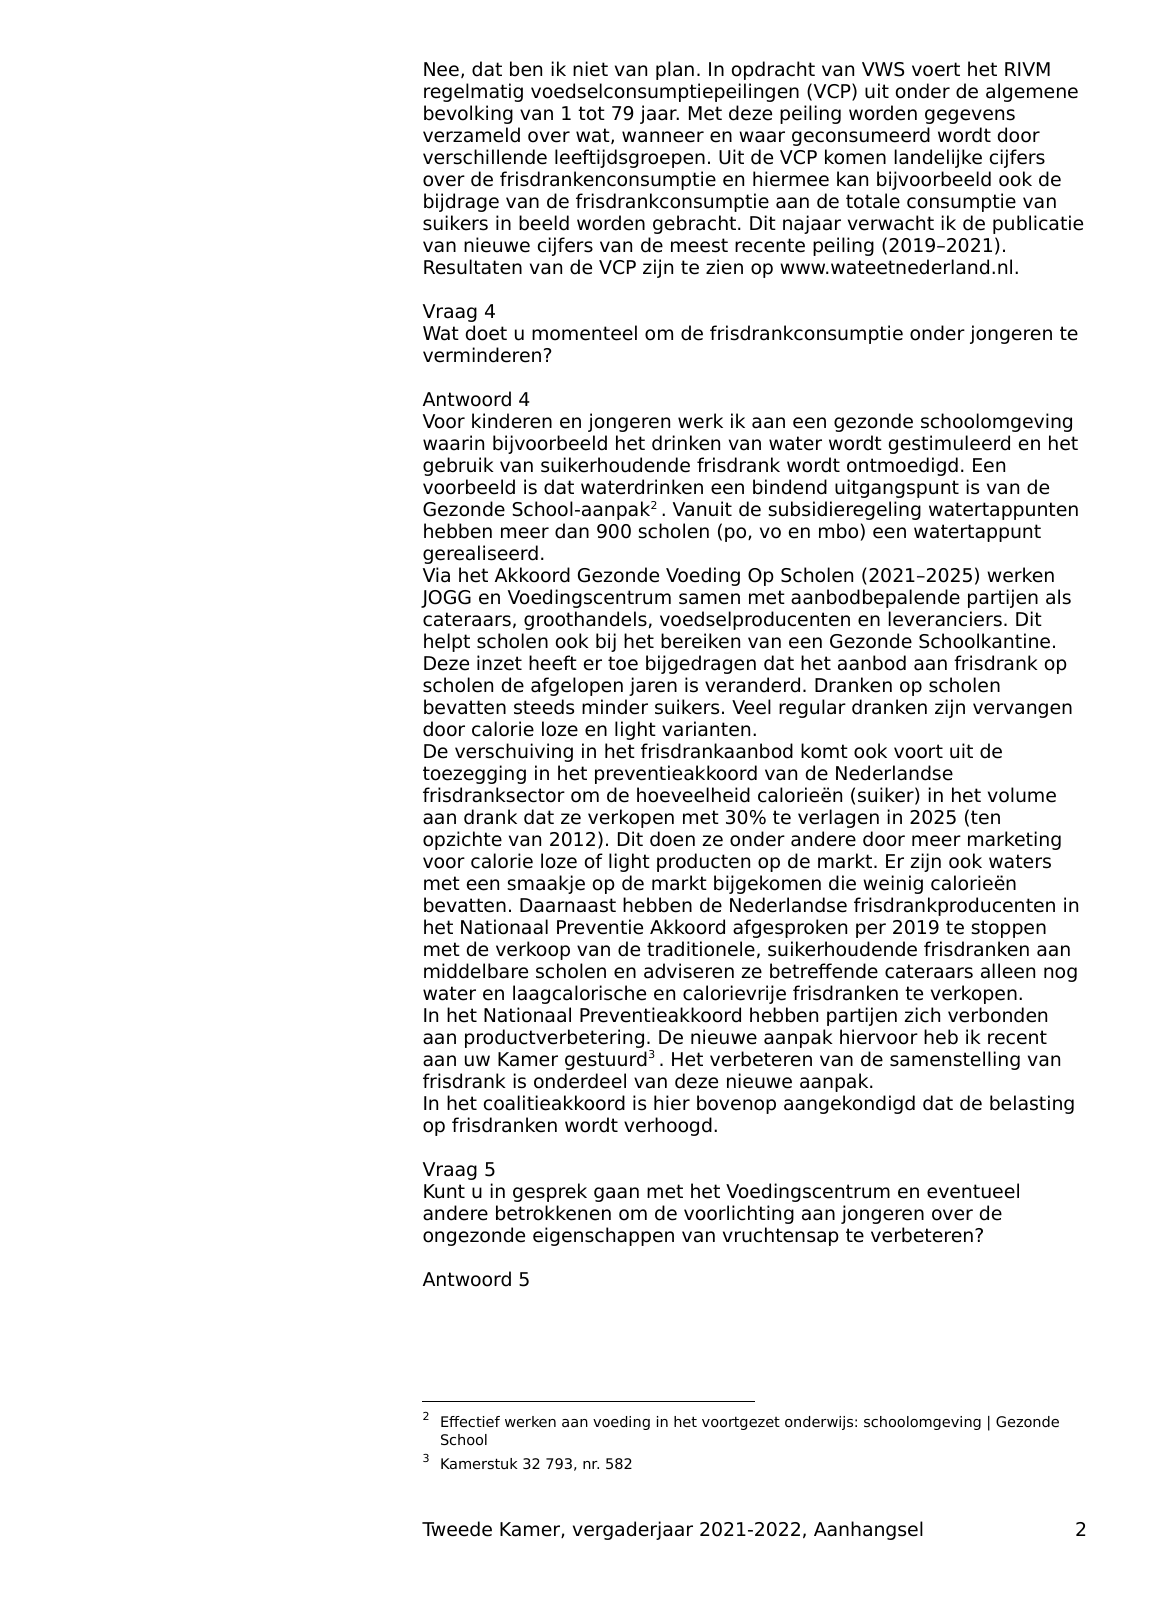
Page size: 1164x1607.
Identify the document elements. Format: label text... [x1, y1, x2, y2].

text In het coalitieakkoord is hier bovenop aangekondigd dat de belasting op frisdranken wordt verhoogd. [422, 1092, 1087, 1136]
text Effectief werken aan voeding in het voortgezet onderwijs: schoolomgeving | Gezonde School [422, 1410, 1087, 1449]
text Voor kinderen en jongeren werk ik aan een gezonde schoolomgeving waarin bijvoorbeeld het drinken van water wordt gestimuleerd en het gebruik van suikerhoudende frisdrank wordt ontmoedigd. Een voorbeeld is dat waterdrinken een bindend uitgangspunt is van de Gezonde School-aanpak. Vanuit de subsidieregeling watertappunten hebben meer dan 900 scholen (po, vo en mbo) een watertappunt gerealiseerd. [422, 411, 1087, 565]
text Kamerstuk 32 793, nr. 582 [422, 1452, 1087, 1474]
text Vraag 4 [422, 301, 1087, 323]
text Resultaten van de VCP zijn te zien op www.wateetnederland.nl. [422, 257, 1087, 279]
text Kunt u in gesprek gaan met het Voedingscentrum en eventueel andere betrokkenen om de voorlichting aan jongeren over de ongezonde eigenschappen van vruchtensap te verbeteren? [422, 1181, 1087, 1247]
text Deze inzet heeft er toe bijgedragen dat het aanbod aan frisdrank op scholen de afgelopen jaren is veranderd. Dranken op scholen bevatten steeds minder suikers. Veel regular dranken zijn vervangen door calorie loze en light varianten. [422, 653, 1087, 741]
text Vraag 5 [422, 1159, 1087, 1181]
text In het Nationaal Preventieakkoord hebben partijen zich verbonden aan productverbetering. De nieuwe aanpak hiervoor heb ik recent aan uw Kamer gestuurd. Het verbeteren van de samenstelling van frisdrank is onderdeel van deze nieuwe aanpak. [422, 1004, 1087, 1092]
text Antwoord 4 [422, 389, 1087, 411]
text Wat doet u momenteel om de frisdrankconsumptie onder jongeren te verminderen? [422, 323, 1087, 367]
text Via het Akkoord Gezonde Voeding Op Scholen (2021–2025) werken JOGG en Voedingscentrum samen met aanbodbepalende partijen als cateraars, groothandels, voedselproducenten en leveranciers. Dit helpt scholen ook bij het bereiken van een Gezonde Schoolkantine. [422, 565, 1087, 653]
text De verschuiving in het frisdrankaanbod komt ook voort uit de toezegging in het preventieakkoord van de Nederlandse frisdranksector om de hoeveelheid calorieën (suiker) in het volume aan drank dat ze verkopen met 30% te verlagen in 2025 (ten opzichte van 2012). Dit doen ze onder andere door meer marketing voor calorie loze of light producten op de markt. Er zijn ook waters met een smaakje op de markt bijgekomen die weinig calorieën bevatten. Daarnaast hebben de Nederlandse frisdrankproducenten in het Nationaal Preventie Akkoord afgesproken per 2019 te stoppen met de verkoop van de traditionele, suikerhoudende frisdranken aan middelbare scholen en adviseren ze betreffende cateraars alleen nog water en laagcalorische en calorievrije frisdranken te verkopen. [422, 741, 1087, 1004]
text Antwoord 5 [422, 1269, 1087, 1291]
text Nee, dat ben ik niet van plan. In opdracht van VWS voert het RIVM regelmatig voedselconsumptiepeilingen (VCP) uit onder de algemene bevolking van 1 tot 79 jaar. Met deze peiling worden gegevens verzameld over wat, wanneer en waar geconsumeerd wordt door verschillende leeftijdsgroepen. Uit de VCP komen landelijke cijfers over de frisdrankenconsumptie en hiermee kan bijvoorbeeld ook de bijdrage van de frisdrankconsumptie aan de totale consumptie van suikers in beeld worden gebracht. Dit najaar verwacht ik de publicatie van nieuwe cijfers van de meest recente peiling (2019–2021). [422, 59, 1087, 257]
